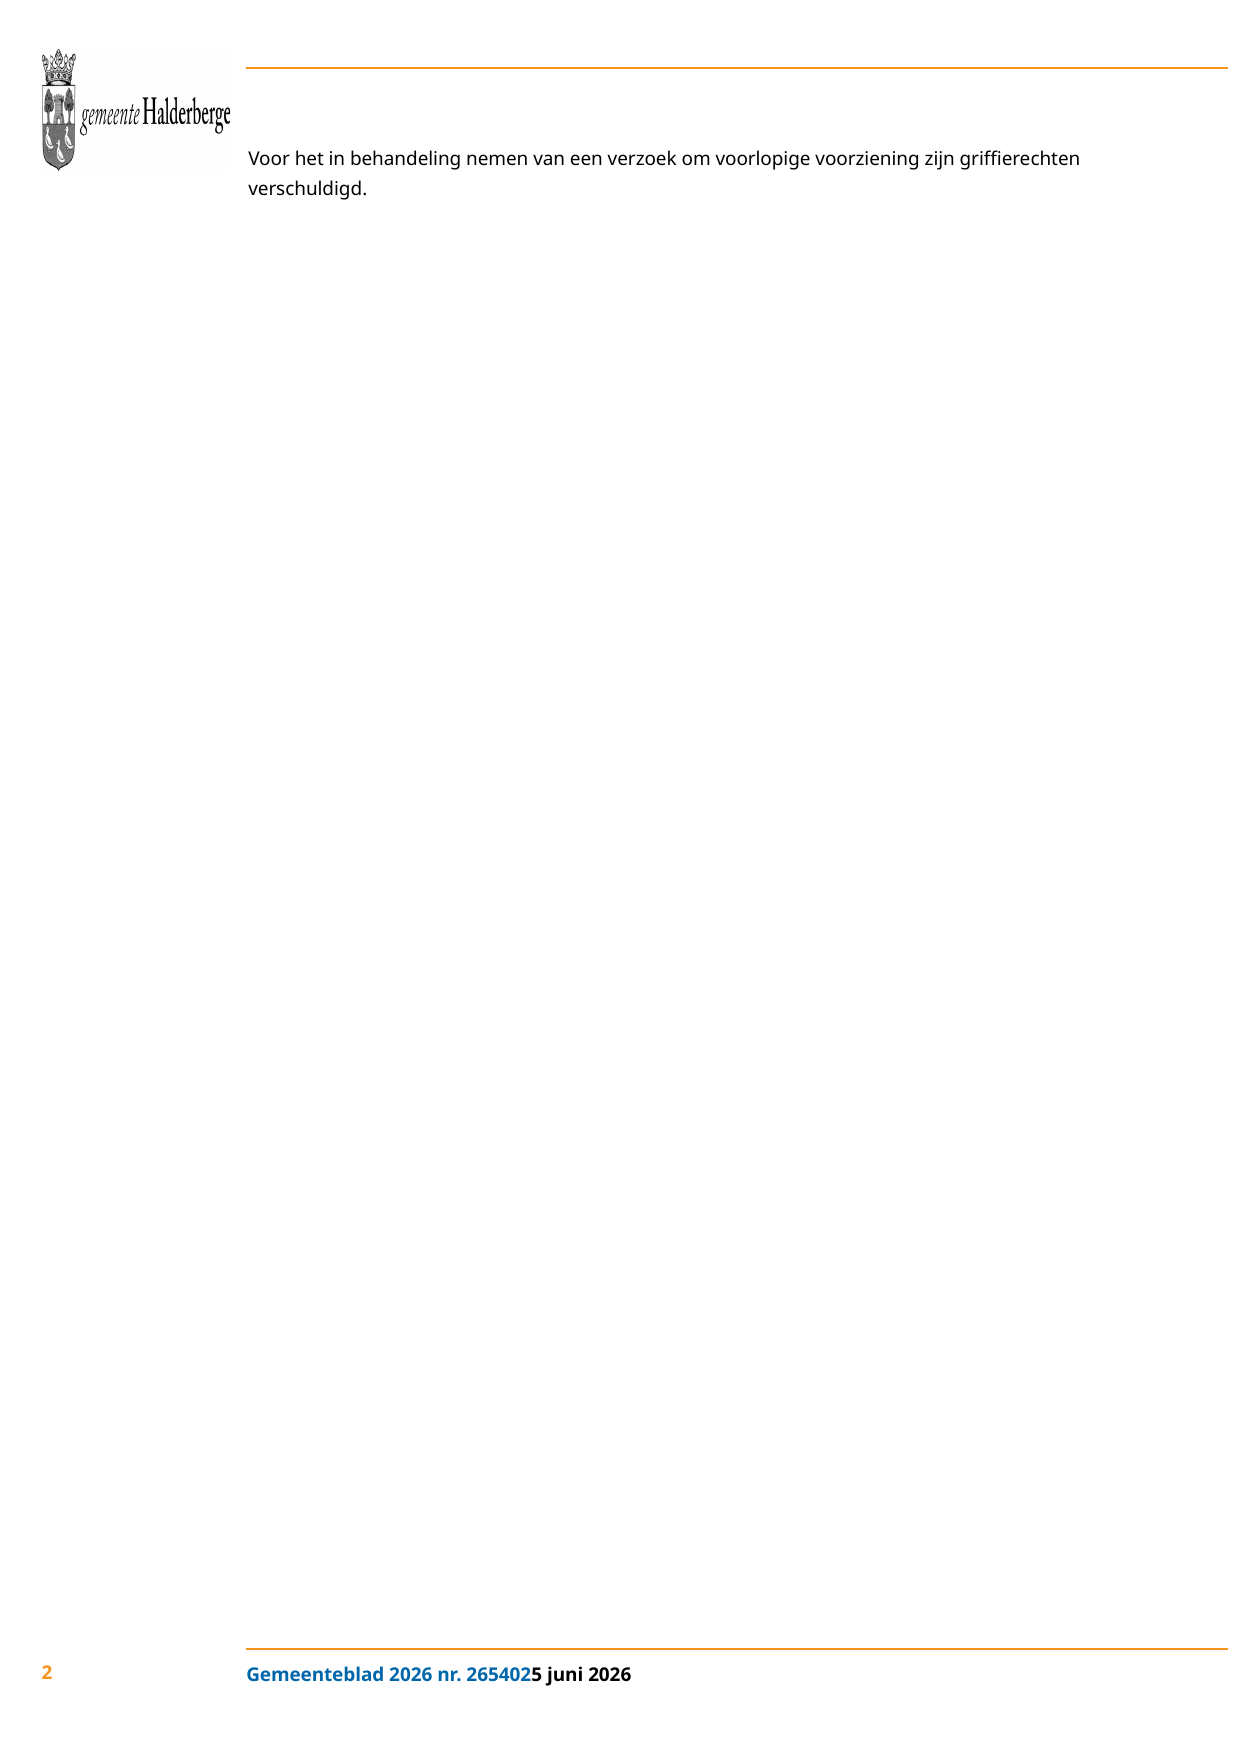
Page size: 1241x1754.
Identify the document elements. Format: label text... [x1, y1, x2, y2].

text Voor het in behandeling nemen van een verzoek om voorlopige voorziening zijn griffierechten verschuldigd. [248, 145, 1152, 201]
picture [41, 47, 231, 172]
